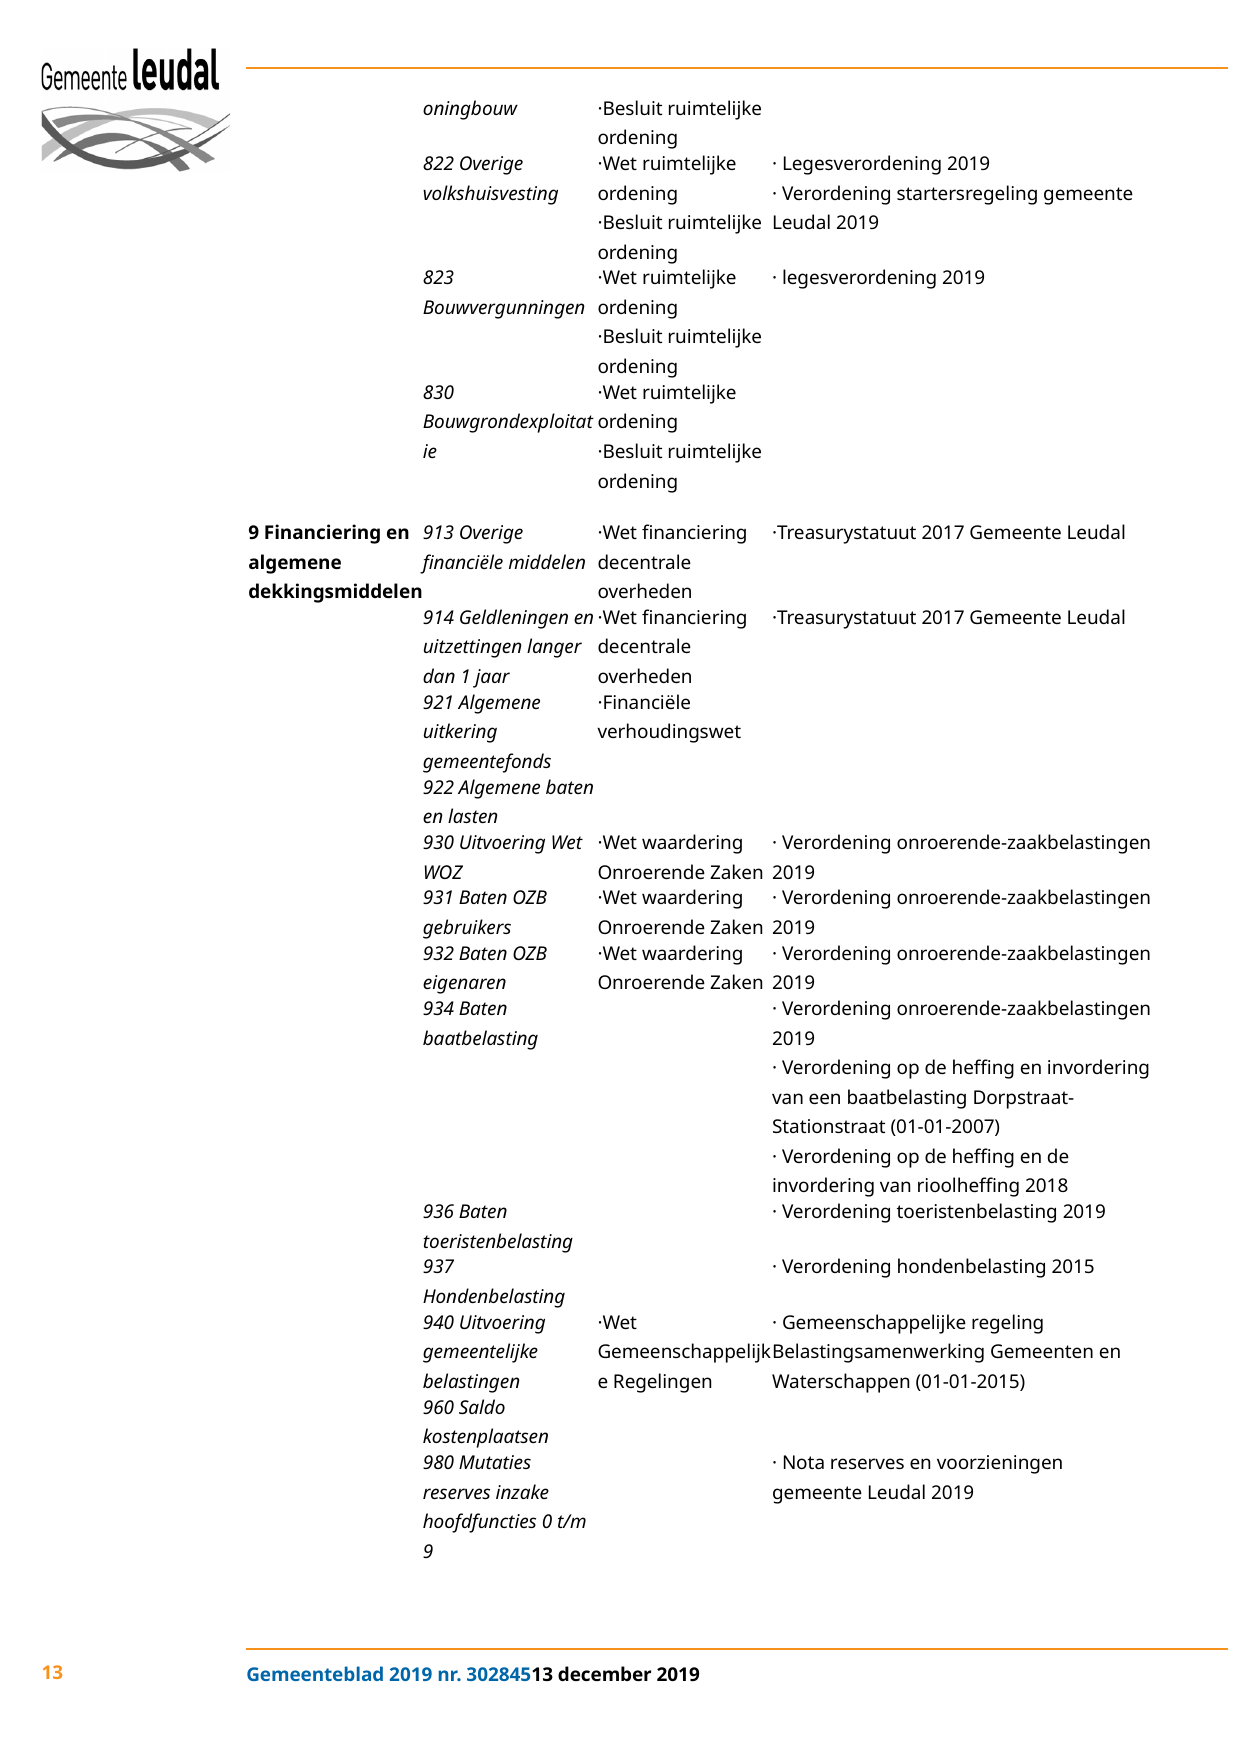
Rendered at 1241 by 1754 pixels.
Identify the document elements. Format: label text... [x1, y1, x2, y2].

table_cell [248, 265, 423, 379]
table_cell ·Wet waardering Onroerende Zaken [597, 940, 772, 995]
table_cell [248, 1254, 423, 1309]
table_cell [597, 995, 772, 1198]
table_cell 960 Saldo kostenplaatsen [423, 1394, 597, 1449]
table_cell 822 Overige volkshuisvesting [423, 150, 597, 264]
table_cell · Verordening onroerende-zaakbelastingen 2019 [772, 829, 1152, 884]
table_cell [248, 150, 423, 264]
table_cell [248, 1394, 423, 1449]
table_cell ·Treasurystatuut 2017 Gemeente Leudal [772, 519, 1152, 604]
table_cell · Gemeenschappelijke regeling Belastingsamenwerking Gemeenten en Waterschappen (01-01-2015) [772, 1309, 1152, 1394]
table_cell [597, 494, 772, 519]
table_cell 936 Baten toeristenbelasting [423, 1199, 597, 1254]
table_cell [597, 1394, 772, 1449]
table_cell [423, 494, 597, 519]
table_cell ·Wet ruimtelijke ordening ·Besluit ruimtelijke ordening [597, 150, 772, 264]
table_cell ·Wet financiering decentrale overheden [597, 604, 772, 689]
table_cell · Verordening onroerende-zaakbelastingen 2019 [772, 940, 1152, 995]
table_cell 930 Uitvoering Wet WOZ [423, 829, 597, 884]
table_cell [248, 1199, 423, 1254]
table_cell 921 Algemene uitkering gemeentefonds [423, 689, 597, 774]
table_cell ·Besluit ruimtelijke ordening [597, 95, 772, 150]
table_cell 913 Overige financiële middelen [423, 519, 597, 604]
table_cell · Nota reserves en voorzieningen gemeente Leudal 2019 [772, 1449, 1152, 1564]
table_cell 931 Baten OZB gebruikers [423, 885, 597, 940]
table_cell ·Wet financiering decentrale overheden [597, 519, 772, 604]
table_cell ·Treasurystatuut 2017 Gemeente Leudal [772, 604, 1152, 689]
table_cell 932 Baten OZB eigenaren [423, 940, 597, 995]
table_cell [248, 995, 423, 1198]
table_cell 980 Mutaties reserves inzake hoofdfuncties 0 t/m 9 [423, 1449, 597, 1564]
picture [41, 47, 231, 172]
table_cell [597, 774, 772, 829]
table_cell [248, 885, 423, 940]
table_cell ·Wet waardering Onroerende Zaken [597, 829, 772, 884]
table_cell [772, 379, 1152, 493]
table_cell · Verordening toeristenbelasting 2019 [772, 1199, 1152, 1254]
table_cell 922 Algemene baten en lasten [423, 774, 597, 829]
table_cell [772, 689, 1152, 774]
table_cell [248, 379, 423, 493]
table_cell [597, 1449, 772, 1564]
table_cell ·Wet ruimtelijke ordening ·Besluit ruimtelijke ordening [597, 265, 772, 379]
table_cell [597, 1199, 772, 1254]
table_cell ·Wet Gemeenschappelijke Regelingen [597, 1309, 772, 1394]
table_cell ·Wet waardering Onroerende Zaken [597, 885, 772, 940]
table_cell [772, 494, 1152, 519]
table_cell · Verordening onroerende-zaakbelastingen 2019 [772, 885, 1152, 940]
table_cell 830 Bouwgrondexploitatie [423, 379, 597, 493]
table_cell [248, 829, 423, 884]
table_cell [248, 494, 423, 519]
table_cell 937 Hondenbelasting [423, 1254, 597, 1309]
table_cell [248, 774, 423, 829]
table_cell [772, 95, 1152, 150]
table_cell [597, 1254, 772, 1309]
table_cell 914 Geldleningen en uitzettingen langer dan 1 jaar [423, 604, 597, 689]
table_cell · legesverordening 2019 [772, 265, 1152, 379]
table_cell oningbouw [423, 95, 597, 150]
table_cell · Verordening onroerende-zaakbelastingen 2019 · Verordening op de heffing en invordering van een baatbelasting Dorpstraat-Stationstraat (01-01-2007) · Verordening op de heffing en de invordering van rioolheffing 2018 [772, 995, 1152, 1198]
table_cell [772, 774, 1152, 829]
table_cell 9 Financiering en algemene dekkingsmiddelen [248, 519, 423, 604]
table_cell [248, 940, 423, 995]
table_cell [248, 1309, 423, 1394]
table_cell ·Financiële verhoudingswet [597, 689, 772, 774]
table_cell [248, 95, 423, 150]
table_cell · Legesverordening 2019 · Verordening startersregeling gemeente Leudal 2019 [772, 150, 1152, 264]
table_cell [248, 604, 423, 689]
table_cell [248, 689, 423, 774]
table_cell ·Wet ruimtelijke ordening ·Besluit ruimtelijke ordening [597, 379, 772, 493]
table_cell 823 Bouwvergunningen [423, 265, 597, 379]
table_cell [248, 1449, 423, 1564]
table_cell 940 Uitvoering gemeentelijke belastingen [423, 1309, 597, 1394]
table_cell 934 Baten baatbelasting [423, 995, 597, 1198]
table_cell · Verordening hondenbelasting 2015 [772, 1254, 1152, 1309]
table_cell [772, 1394, 1152, 1449]
